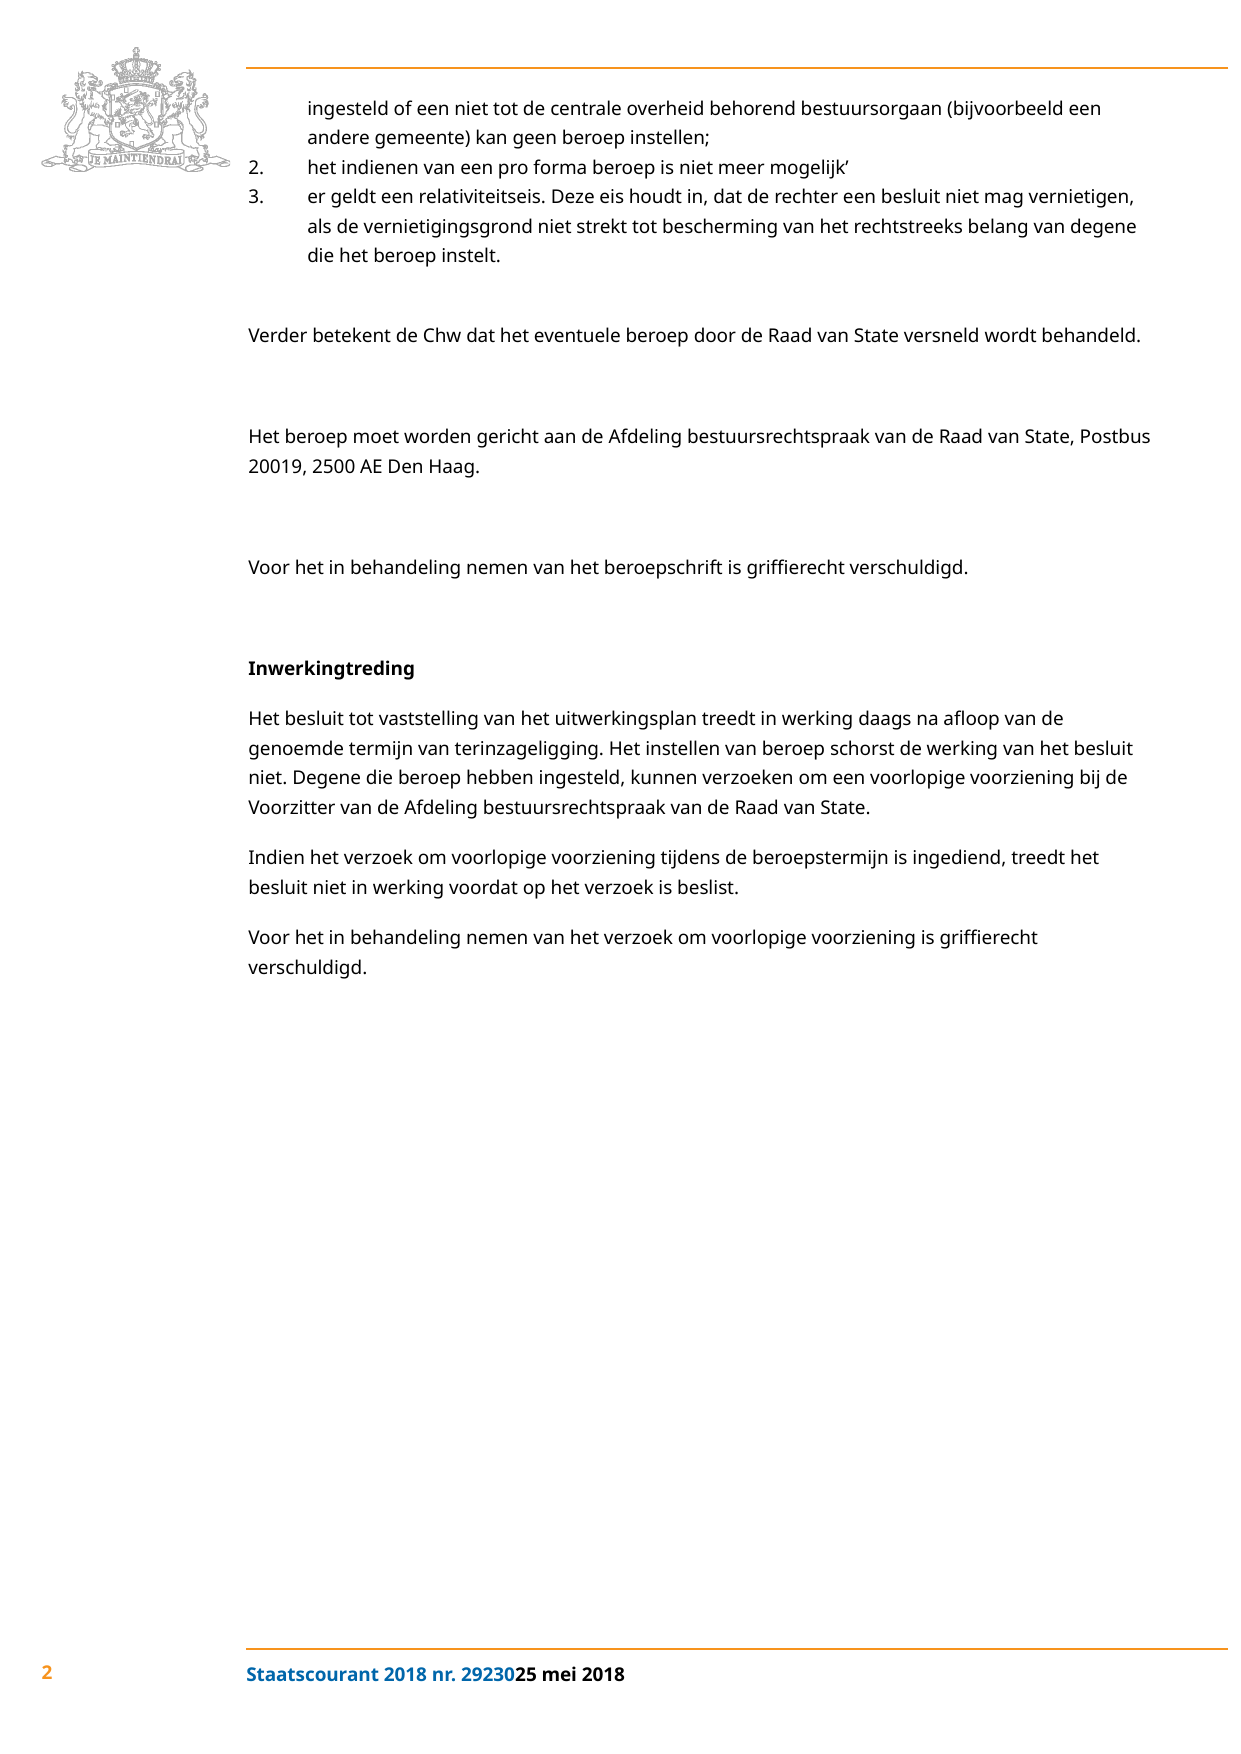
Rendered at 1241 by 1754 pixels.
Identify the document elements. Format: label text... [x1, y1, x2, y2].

list het indienen van een pro forma beroep is niet meer mogelijk’ [248, 154, 1152, 180]
text Inwerkingtreding [248, 655, 1152, 681]
text Het beroep moet worden gericht aan de Afdeling bestuursrechtspraak van de Raad van State, Postbus 20019, 2500 AE Den Haag. [248, 423, 1152, 479]
text Voor het in behandeling nemen van het beroepschrift is griffierecht verschuldigd. [248, 554, 1152, 580]
text Het besluit tot vaststelling van het uitwerkingsplan treedt in werking daags na afloop van de genoemde termijn van terinzageligging. Het instellen van beroep schorst de werking van het besluit niet. Degene die beroep hebben ingesteld, kunnen verzoeken om een voorlopige voorziening bij de Voorzitter van de Afdeling bestuursrechtspraak van de Raad van State. [248, 705, 1152, 820]
list er geldt een relativiteitseis. Deze eis houdt in, dat de rechter een besluit niet mag vernietigen, als de vernietigingsgrond niet strekt tot bescherming van het rechtstreeks belang van degene die het beroep instelt. [248, 183, 1152, 268]
text Voor het in behandeling nemen van het verzoek om voorlopige voorziening is griffierecht verschuldigd. [248, 924, 1152, 980]
list ingesteld of een niet tot de centrale overheid behorend bestuursorgaan (bijvoorbeeld een andere gemeente) kan geen beroep instellen; [248, 95, 1152, 150]
text Indien het verzoek om voorlopige voorziening tijdens de beroepstermijn is ingediend, treedt het besluit niet in werking voordat op het verzoek is beslist. [248, 844, 1152, 900]
text Verder betekent de Chw dat het eventuele beroep door de Raad van State versneld wordt behandeld. [248, 323, 1152, 348]
picture [41, 47, 231, 172]
